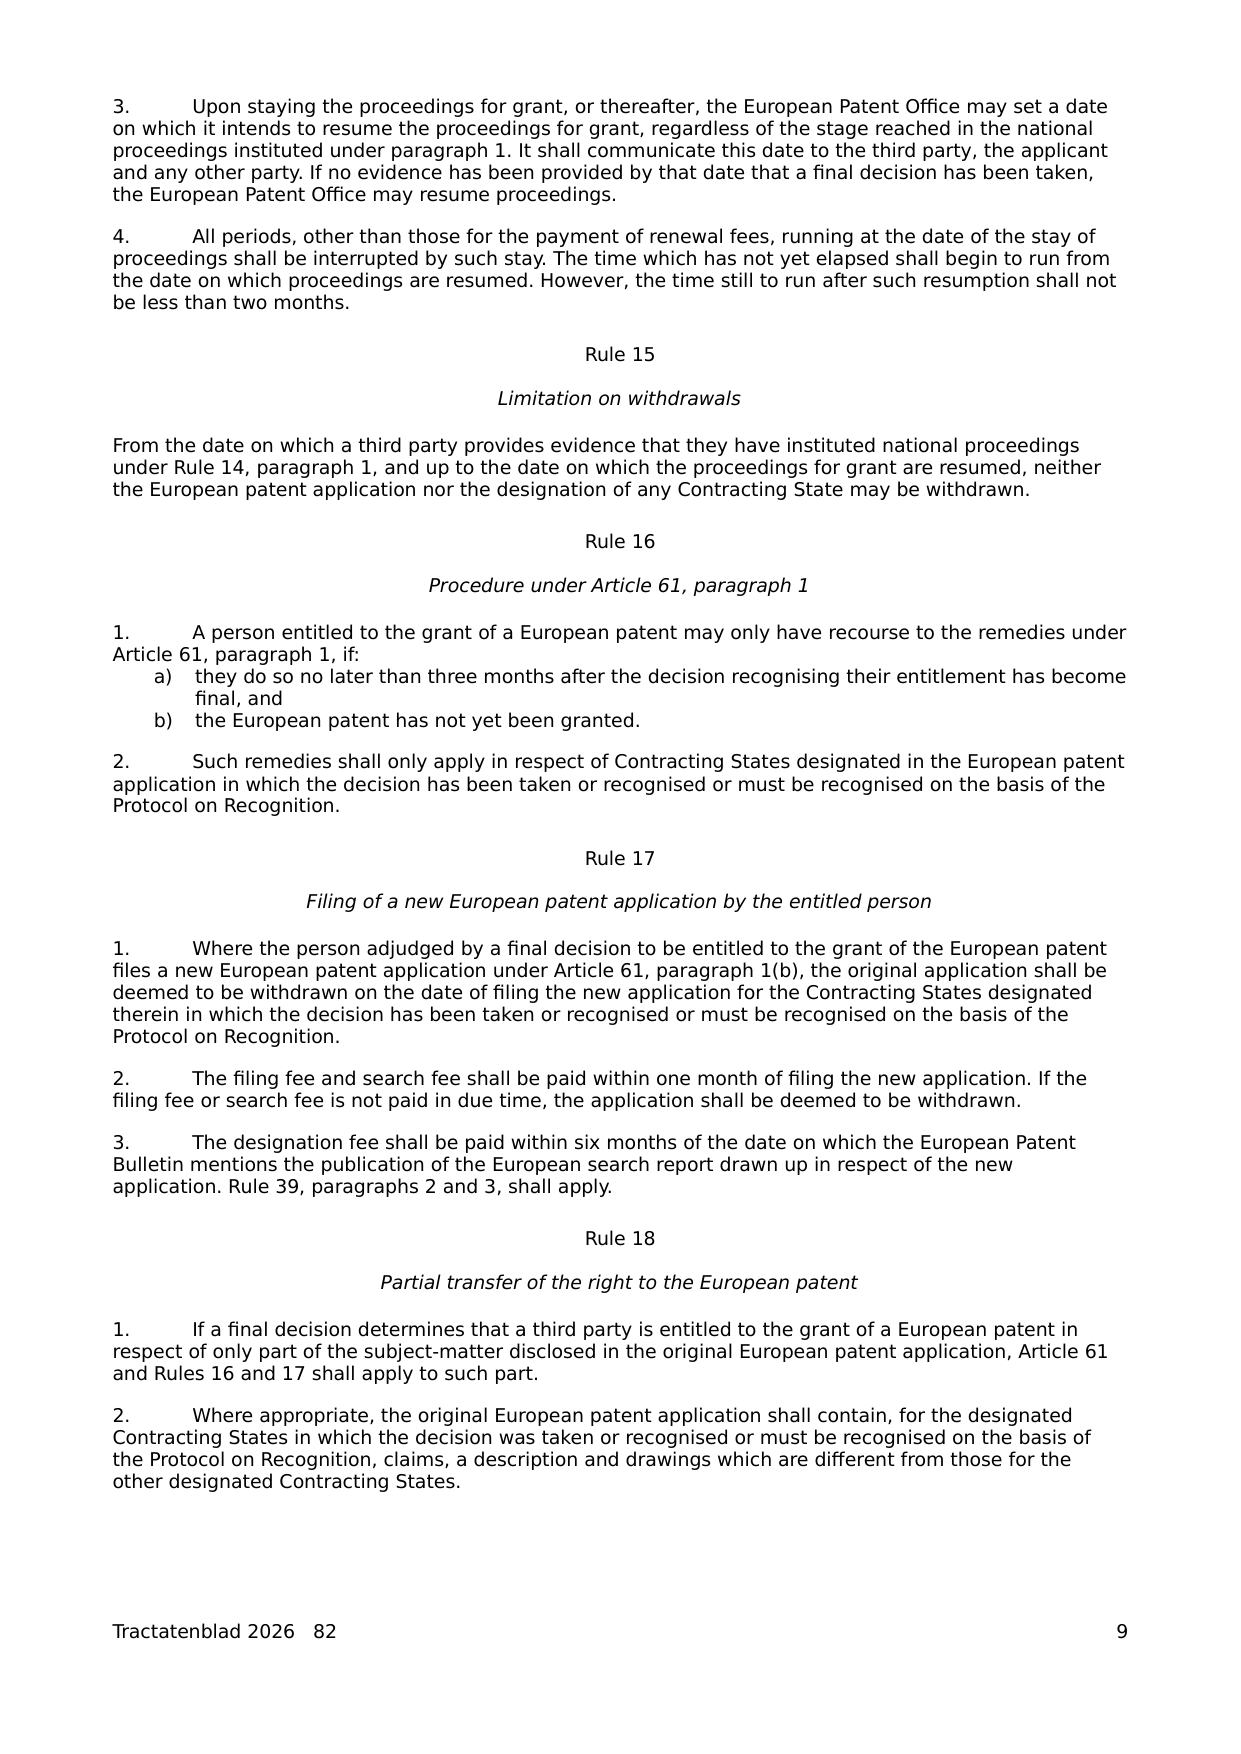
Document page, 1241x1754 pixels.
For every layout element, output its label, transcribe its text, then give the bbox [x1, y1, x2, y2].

text a) they do so no later than three months after the decision recognising their entitlement has become final, and [153, 666, 1128, 709]
text 1. If a final decision determines that a third party is entitled to the grant of a European patent in respect of only part of the subject-matter disclosed in the original European patent application, Article 61 and Rules 16 and 17 shall apply to such part. [112, 1319, 1128, 1385]
text 1. A person entitled to the grant of a European patent may only have recourse to the remedies under Article 61, paragraph 1, if: [112, 622, 1128, 666]
text 3. The designation fee shall be paid within six months of the date on which the European Patent Bulletin mentions the publication of the European search report drawn up in respect of the new application. Rule 39, paragraphs 2 and 3, shall apply. [112, 1132, 1128, 1198]
subtitle Rule 17 Filing of a new European patent application by the entitled person [112, 847, 1128, 913]
text 2. Such remedies shall only apply in respect of Contracting States designated in the European patent application in which the decision has been taken or recognised or must be recognised on the basis of the Protocol on Recognition. [112, 751, 1128, 817]
text From the date on which a third party provides evidence that they have instituted national proceedings under Rule 14, paragraph 1, and up to the date on which the proceedings for grant are resumed, neither the European patent application nor the designation of any Contracting State may be withdrawn. [112, 435, 1128, 501]
text 4. All periods, other than those for the payment of renewal fees, running at the date of the stay of proceedings shall be interrupted by such stay. The time which has not yet elapsed shall begin to run from the date on which proceedings are resumed. However, the time still to run after such resumption shall not be less than two months. [112, 226, 1128, 314]
text b) the European patent has not yet been granted. [153, 709, 1128, 731]
text 1. Where the person adjudged by a final decision to be entitled to the grant of the European patent files a new European patent application under Article 61, paragraph 1(b), the original application shall be deemed to be withdrawn on the date of filing the new application for the Contracting States designated therein in which the decision has been taken or recognised or must be recognised on the basis of the Protocol on Recognition. [112, 938, 1128, 1048]
text 2. The filing fee and search fee shall be paid within one month of filing the new application. If the filing fee or search fee is not paid in due time, the application shall be deemed to be withdrawn. [112, 1068, 1128, 1112]
subtitle Rule 16 Procedure under Article 61, paragraph 1 [112, 531, 1128, 597]
subtitle Rule 18 Partial transfer of the right to the European patent [112, 1228, 1128, 1294]
subtitle Rule 15 Limitation on withdrawals [112, 344, 1128, 410]
text 3. Upon staying the proceedings for grant, or thereafter, the European Patent Office may set a date on which it intends to resume the proceedings for grant, regardless of the stage reached in the national proceedings instituted under paragraph 1. It shall communicate this date to the third party, the applicant and any other party. If no evidence has been provided by that date that a final decision has been taken, the European Patent Office may resume proceedings. [112, 96, 1128, 206]
text 2. Where appropriate, the original European patent application shall contain, for the designated Contracting States in which the decision was taken or recognised or must be recognised on the basis of the Protocol on Recognition, claims, a description and drawings which are different from those for the other designated Contracting States. [112, 1405, 1128, 1493]
